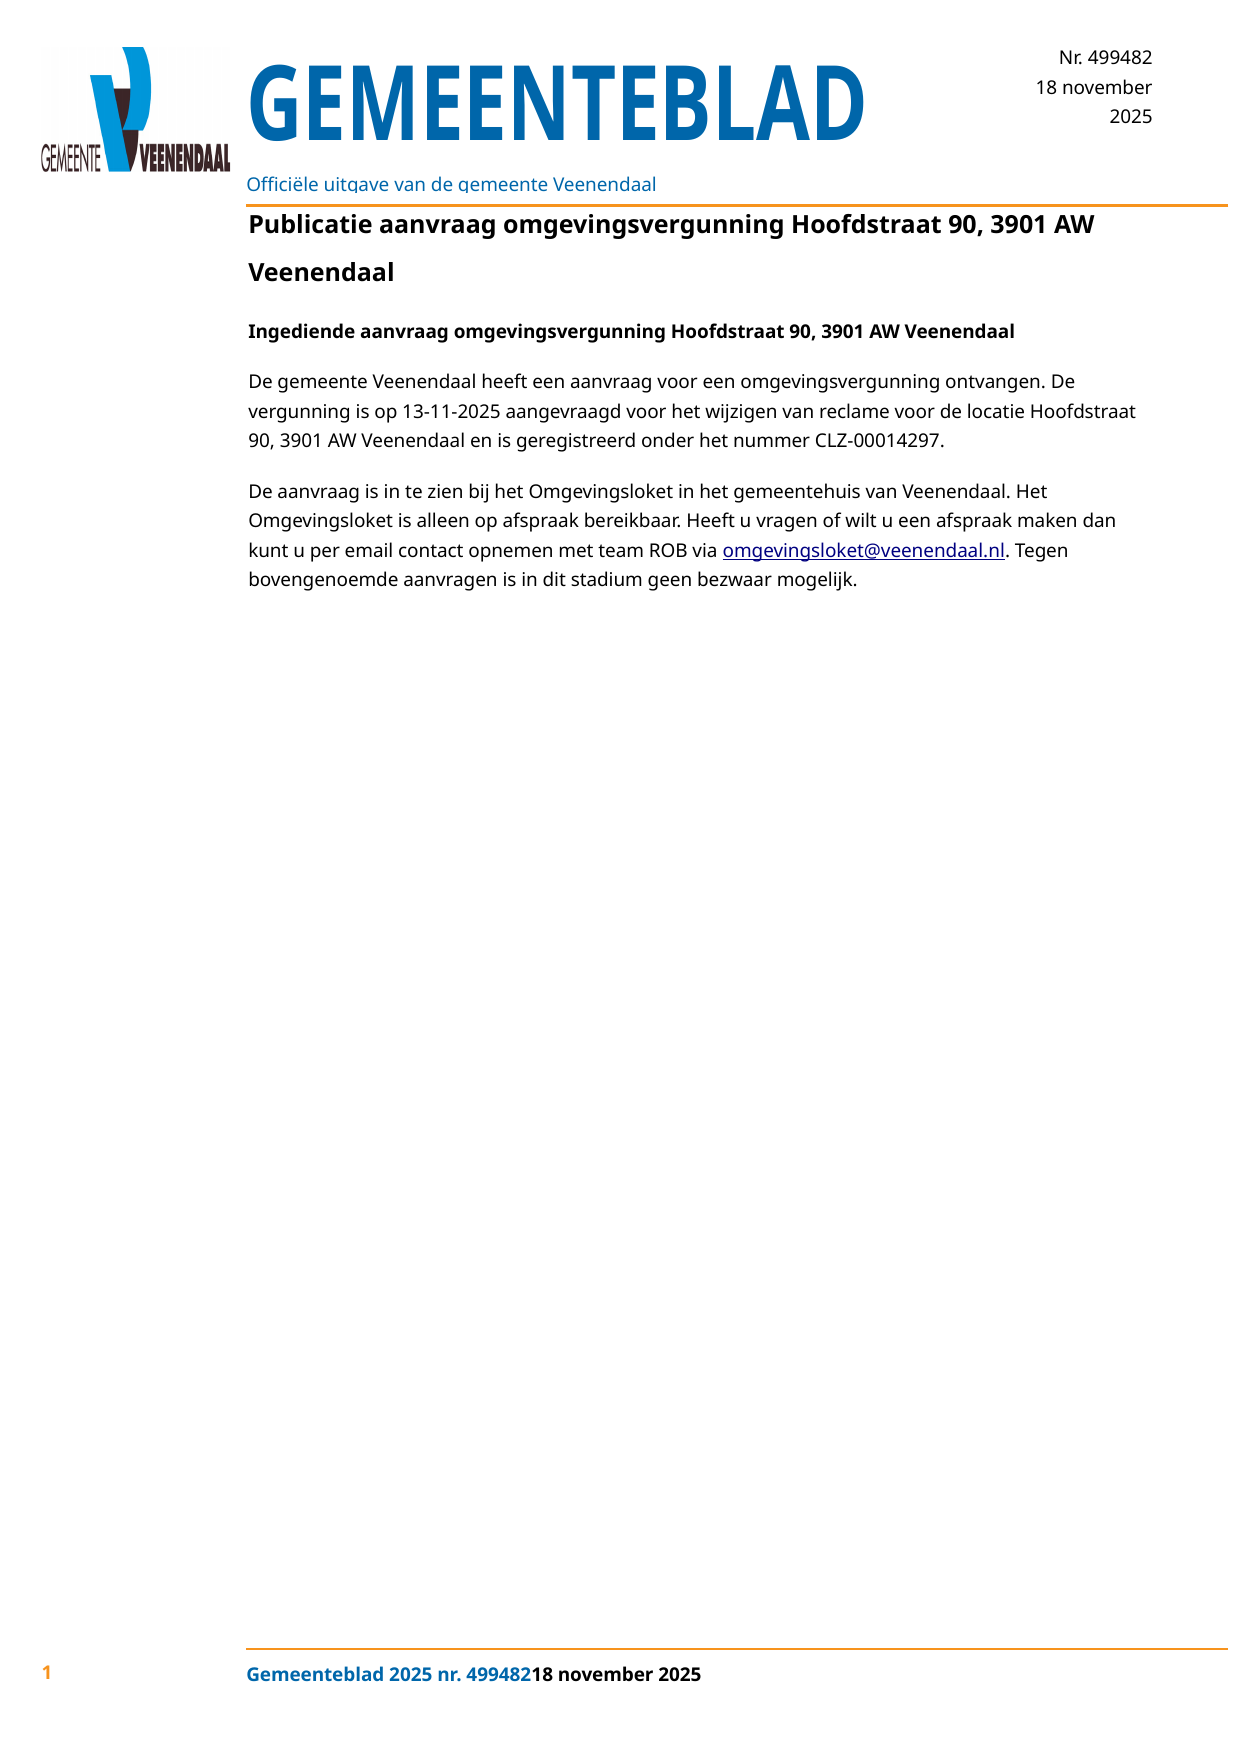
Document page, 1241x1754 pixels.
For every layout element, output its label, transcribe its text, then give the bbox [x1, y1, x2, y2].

text Ingediende aanvraag omgevingsvergunning Hoofdstraat 90, 3901 AW Veenendaal [248, 318, 1152, 344]
text Publicatie aanvraag omgevingsvergunning Hoofdstraat 90, 3901 AW Veenendaal [248, 207, 1152, 288]
picture [123, 47, 231, 172]
text De gemeente Veenendaal heeft een aanvraag voor een omgevingsvergunning ontvangen. De vergunning is op 13-11-2025 aangevraagd voor het wijzigen van reclame voor de locatie Hoofdstraat 90, 3901 AW Veenendaal en is geregistreerd onder het nummer CLZ-00014297. [248, 368, 1152, 453]
text De aanvraag is in te zien bij het Omgevingsloket in het gemeentehuis van Veenendaal. Het Omgevingsloket is alleen op afspraak bereikbaar. Heeft u vragen of wilt u een afspraak maken dan kunt u per email contact opnemen met team ROB via omgevingsloket@veenendaal.nl. Tegen bovengenoemde aanvragen is in dit stadium geen bezwaar mogelijk. [248, 478, 1152, 592]
picture [41, 47, 130, 172]
